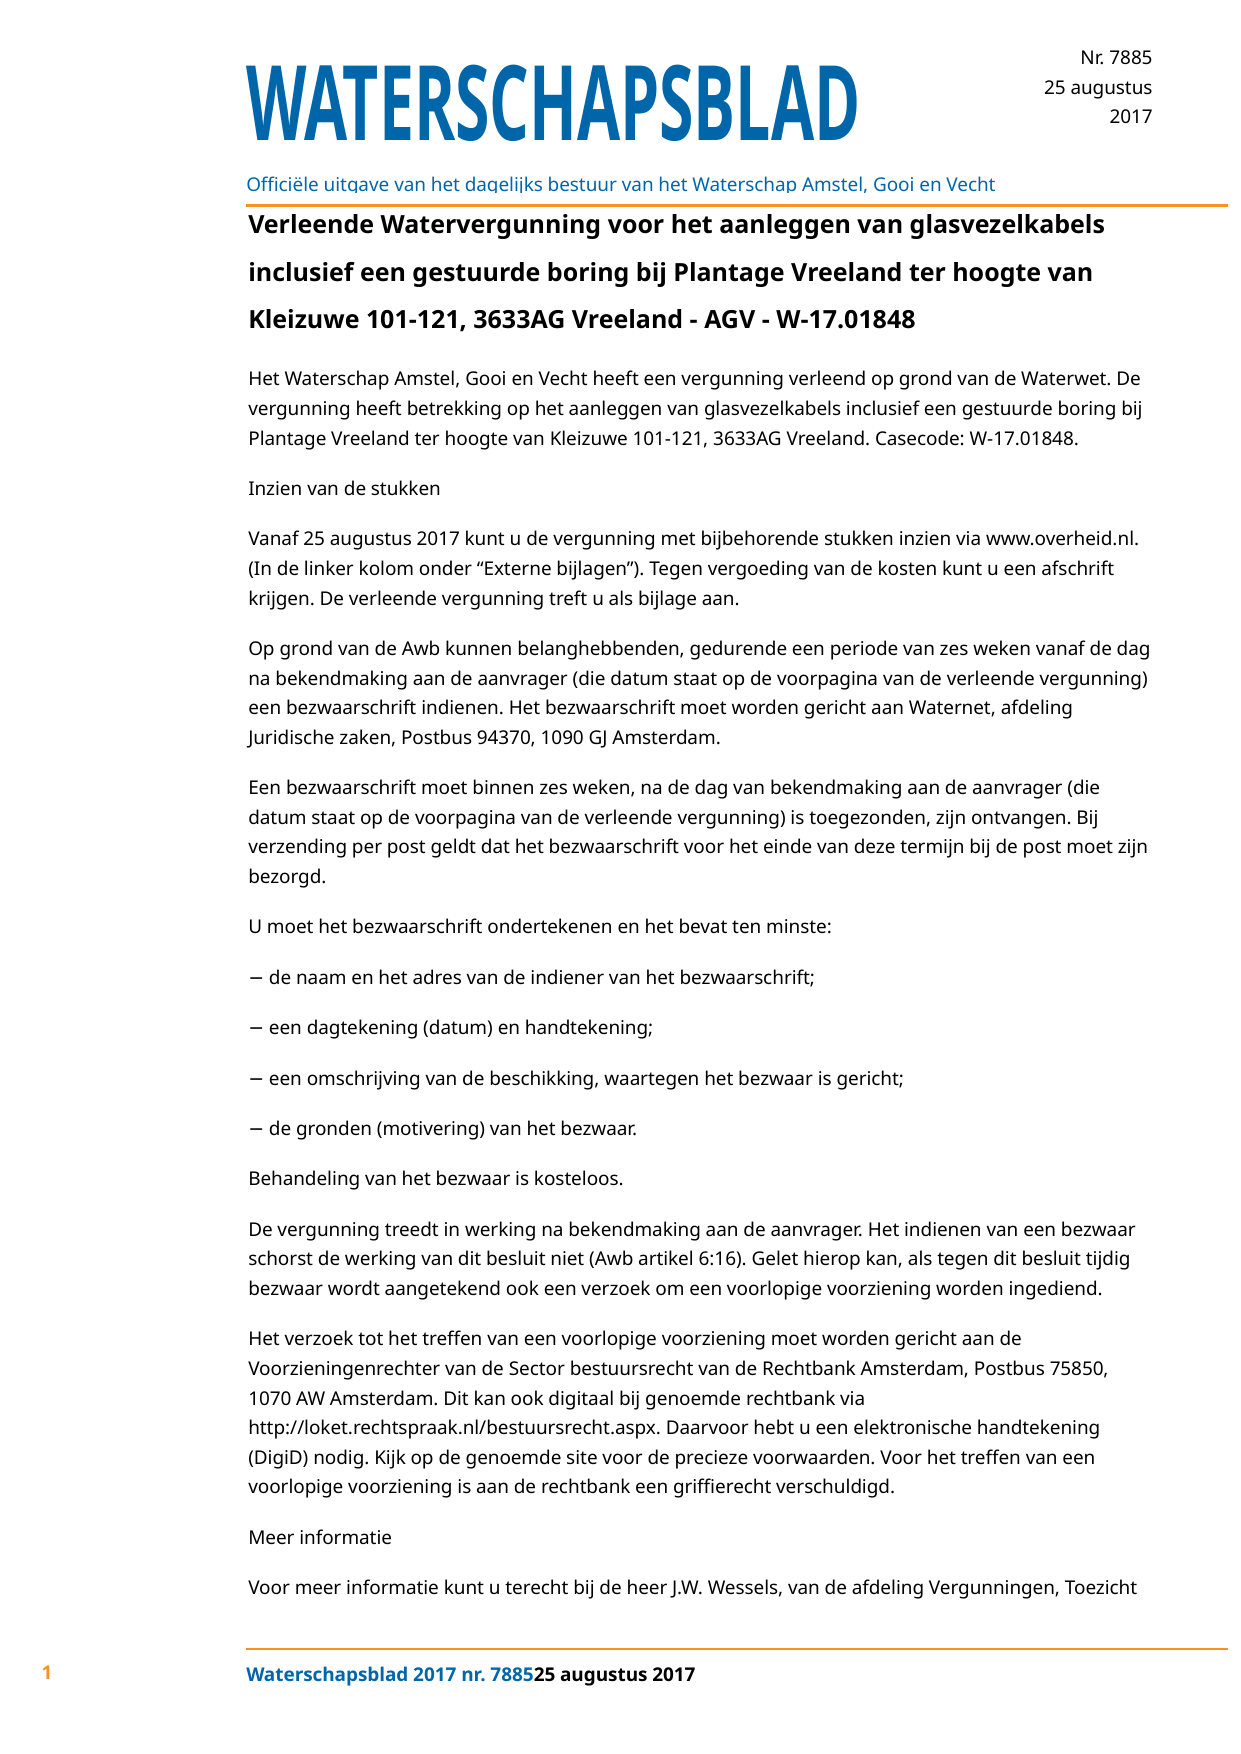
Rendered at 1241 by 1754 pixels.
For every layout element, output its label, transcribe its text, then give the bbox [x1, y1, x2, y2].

text Vanaf 25 augustus 2017 kunt u de vergunning met bijbehorende stukken inzien via www.overheid.nl. (In de linker kolom onder “Externe bijlagen”). Tegen vergoeding van de kosten kunt u een afschrift krijgen. De verleende vergunning treft u als bijlage aan. [248, 526, 1152, 610]
text Het verzoek tot het treffen van een voorlopige voorziening moet worden gericht aan de Voorzieningenrechter van de Sector bestuursrecht van de Rechtbank Amsterdam, Postbus 75850, 1070 AW Amsterdam. Dit kan ook digitaal bij genoemde rechtbank via http://loket.rechtspraak.nl/bestuursrecht.aspx. Daarvoor hebt u een elektronische handtekening (DigiD) nodig. Kijk op de genoemde site voor de precieze voorwaarden. Voor het treffen van een voorlopige voorziening is aan de rechtbank een griffierecht verschuldigd. [248, 1326, 1152, 1499]
text − een omschrijving van de beschikking, waartegen het bezwaar is gericht; [248, 1065, 1152, 1090]
text Verleende Watervergunning voor het aanleggen van glasvezelkabels inclusief een gestuurde boring bij Plantage Vreeland ter hoogte van Kleizuwe 101-121, 3633AG Vreeland - AGV - W-17.01848 [248, 207, 1152, 336]
text − de gronden (motivering) van het bezwaar. [248, 1115, 1152, 1141]
text Inzien van de stukken [248, 475, 1152, 501]
text − een dagtekening (datum) en handtekening; [248, 1014, 1152, 1040]
text Voor meer informatie kunt u terecht bij de heer J.W. Wessels, van de afdeling Vergunningen, Toezicht [248, 1574, 1152, 1600]
text Meer informatie [248, 1524, 1152, 1549]
text Een bezwaarschrift moet binnen zes weken, na de dag van bekendmaking aan de aanvrager (die datum staat op de voorpagina van de verleende vergunning) is toegezonden, zijn ontvangen. Bij verzending per post geldt dat het bezwaarschrift voor het einde van deze termijn bij de post moet zijn bezorgd. [248, 774, 1152, 889]
text U moet het bezwaarschrift ondertekenen en het bevat ten minste: [248, 913, 1152, 939]
text Behandeling van het bezwaar is kosteloos. [248, 1166, 1152, 1191]
text Het Waterschap Amstel, Gooi en Vecht heeft een vergunning verleend op grond van de Waterwet. De vergunning heeft betrekking op het aanleggen van glasvezelkabels inclusief een gestuurde boring bij Plantage Vreeland ter hoogte van Kleizuwe 101-121, 3633AG Vreeland. Casecode: W-17.01848. [248, 366, 1152, 450]
text − de naam en het adres van de indiener van het bezwaarschrift; [248, 964, 1152, 989]
text De vergunning treedt in werking na bekendmaking aan de aanvrager. Het indienen van een bezwaar schorst de werking van dit besluit niet (Awb artikel 6:16). Gelet hierop kan, als tegen dit besluit tijdig bezwaar wordt aangetekend ook een verzoek om een voorlopige voorziening worden ingediend. [248, 1216, 1152, 1301]
picture [41, 47, 231, 172]
text Op grond van de Awb kunnen belanghebbenden, gedurende een periode van zes weken vanaf de dag na bekendmaking aan de aanvrager (die datum staat op de voorpagina van de verleende vergunning) een bezwaarschrift indienen. Het bezwaarschrift moet worden gericht aan Waternet, afdeling Juridische zaken, Postbus 94370, 1090 GJ Amsterdam. [248, 635, 1152, 749]
